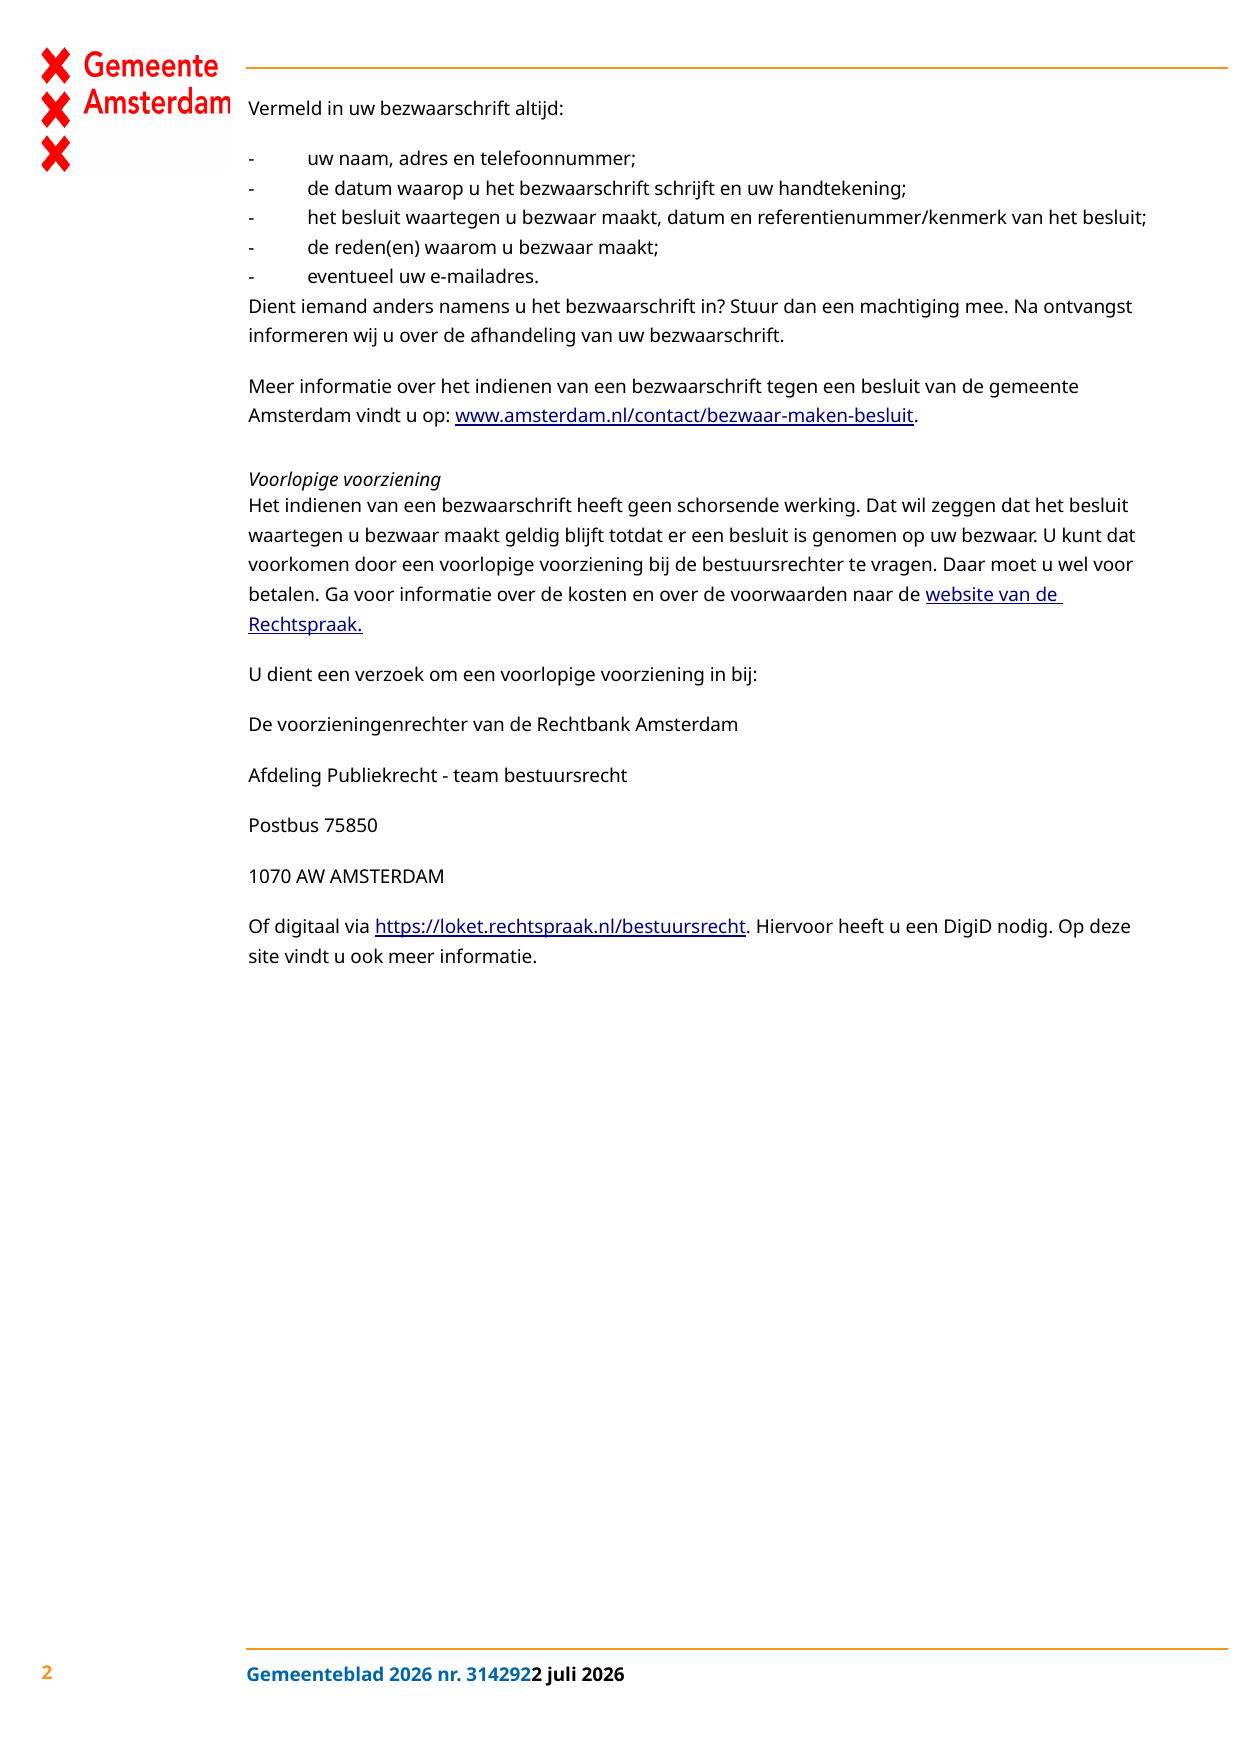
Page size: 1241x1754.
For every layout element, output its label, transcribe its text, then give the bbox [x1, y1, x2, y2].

text Dient iemand anders namens u het bezwaarschrift in? Stuur dan een machtiging mee. Na ontvangst informeren wij u over de afhandeling van uw bezwaarschrift. [248, 293, 1152, 348]
text Meer informatie over het indienen van een bezwaarschrift tegen een besluit van de gemeente Amsterdam vindt u op: www.amsterdam.nl/contact/bezwaar-maken-besluit. [248, 373, 1152, 428]
text Het indienen van een bezwaarschrift heeft geen schorsende werking. Dat wil zeggen dat het besluit waartegen u bezwaar maakt geldig blijft totdat er een besluit is genomen op uw bezwaar. U kunt dat voorkomen door een voorlopige voorziening bij de bestuursrechter te vragen. Daar moet u wel voor betalen. Ga voor informatie over de kosten en over de voorwaarden naar de website van de Rechtspraak. [248, 492, 1152, 636]
text Voorlopige voorziening [248, 467, 1152, 492]
text Of digitaal via https://loket.rechtspraak.nl/bestuursrecht. Hiervoor heeft u een DigiD nodig. Op deze site vindt u ook meer informatie. [248, 913, 1152, 968]
text Postbus 75850 [248, 812, 1152, 838]
text Afdeling Publiekrecht - team bestuursrecht [248, 762, 1152, 788]
text U dient een verzoek om een voorlopige voorziening in bij: [248, 661, 1152, 687]
text De voorzieningenrechter van de Rechtbank Amsterdam [248, 712, 1152, 737]
list uw naam, adres en telefoonnummer; [248, 145, 1152, 171]
picture [41, 47, 231, 172]
list de datum waarop u het bezwaarschrift schrijft en uw handtekening; [248, 175, 1152, 201]
text Vermeld in uw bezwaarschrift altijd: [248, 95, 1152, 121]
list de reden(en) waarom u bezwaar maakt; [248, 234, 1152, 260]
list het besluit waartegen u bezwaar maakt, datum en referentienummer/kenmerk van het besluit; [248, 204, 1152, 230]
text 1070 AW AMSTERDAM [248, 863, 1152, 888]
list eventueel uw e-mailadres. [248, 263, 1152, 289]
